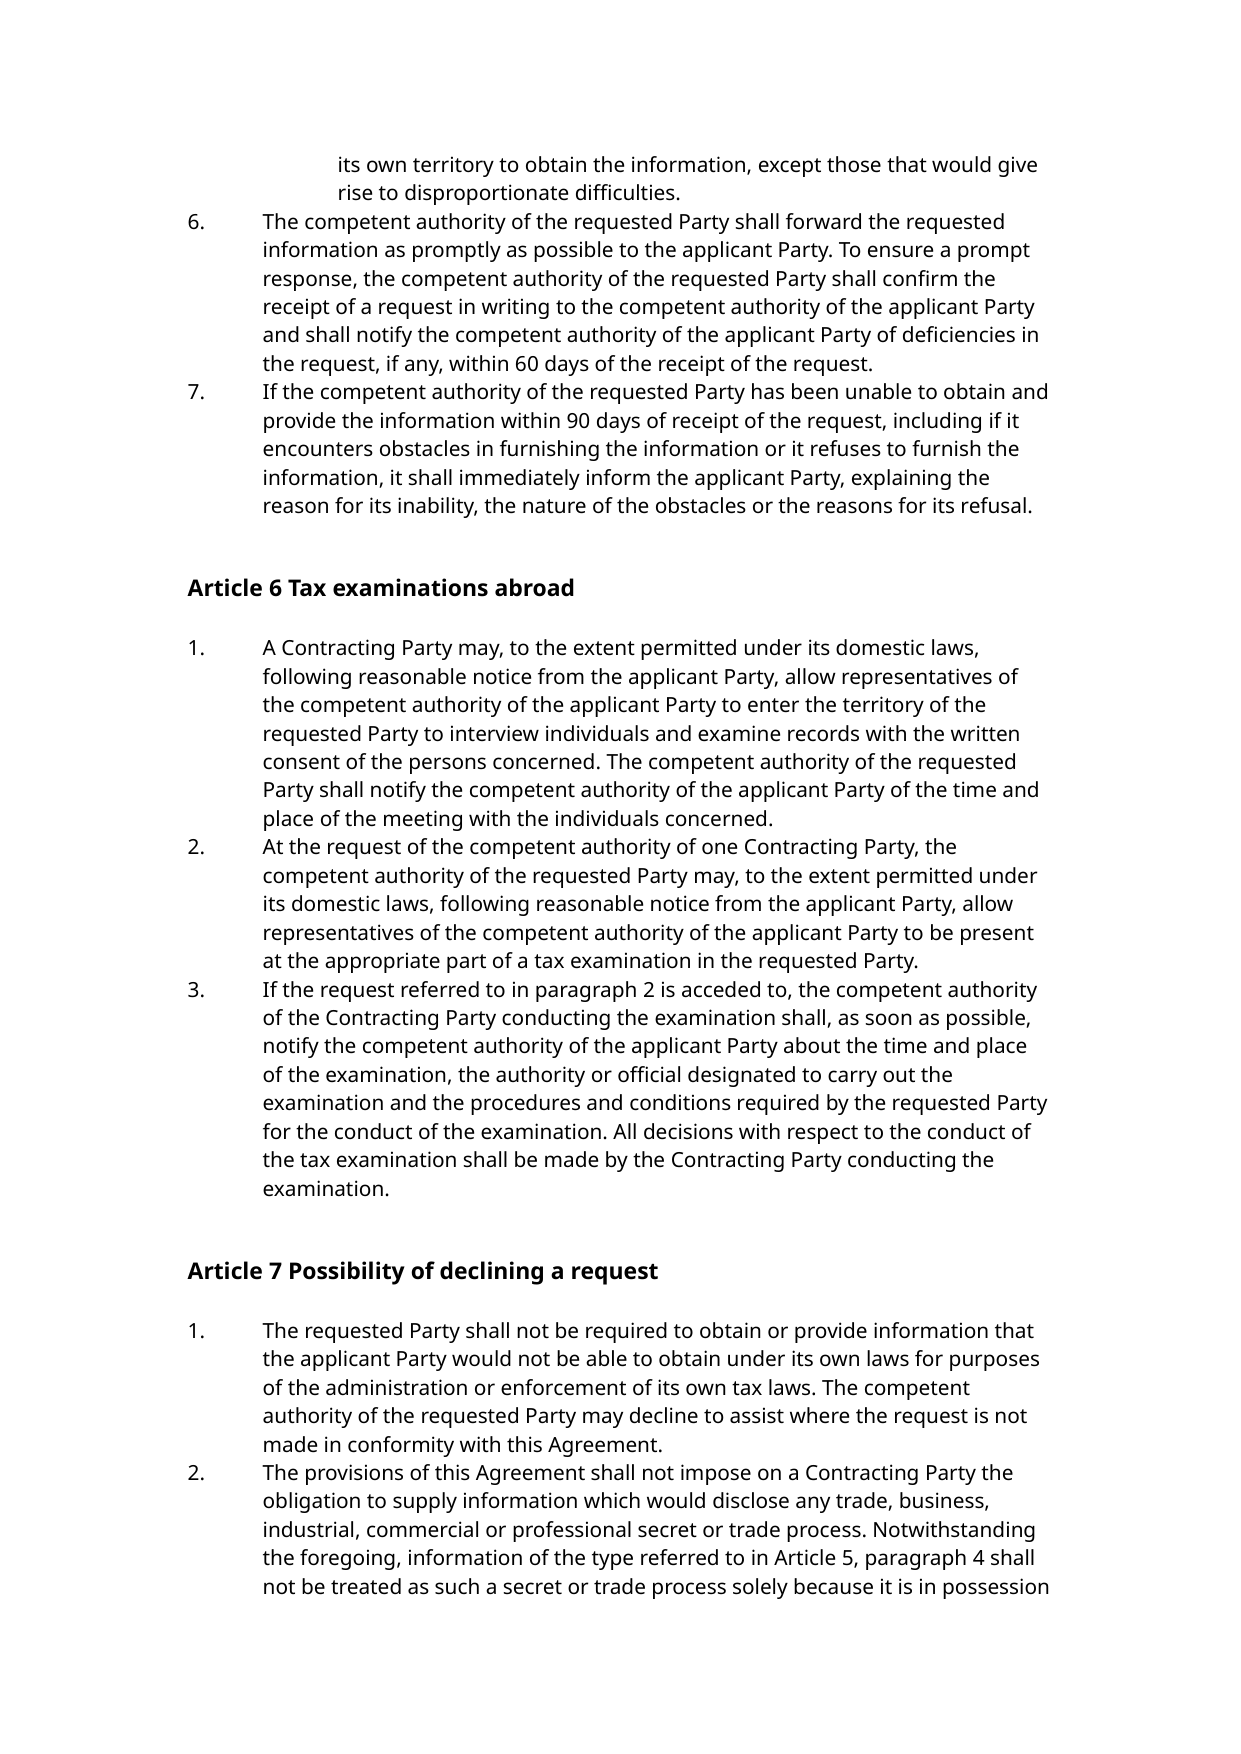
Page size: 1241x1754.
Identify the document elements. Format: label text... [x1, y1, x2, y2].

list A Contracting Party may, to the extent permitted under its domestic laws, following reasonable notice from the applicant Party, allow representatives of the competent authority of the applicant Party to enter the territory of the requested Party to interview individuals and examine records with the written consent of the persons concerned. The competent authority of the requested Party shall notify the competent authority of the applicant Party of the time and place of the meeting with the individuals concerned. [187, 633, 1053, 832]
list The requested Party shall not be required to obtain or provide information that the applicant Party would not be able to obtain under its own laws for purposes of the administration or enforcement of its own tax laws. The competent authority of the requested Party may decline to assist where the request is not made in conformity with this Agreement. [187, 1316, 1053, 1458]
list At the request of the competent authority of one Contracting Party, the competent authority of the requested Party may, to the extent permitted under its domestic laws, following reasonable notice from the applicant Party, allow representatives of the competent authority of the applicant Party to be present at the appropriate part of a tax examination in the requested Party. [187, 832, 1053, 975]
list The competent authority of the requested Party shall forward the requested information as promptly as possible to the applicant Party. To ensure a prompt response, the competent authority of the requested Party shall confirm the receipt of a request in writing to the competent authority of the applicant Party and shall notify the competent authority of the applicant Party of deficiencies in the request, if any, within 60 days of the receipt of the request. [187, 207, 1053, 377]
subtitle Article 7 Possibility of declining a request [187, 1255, 1053, 1286]
subtitle Article 6 Tax examinations abroad [187, 572, 1053, 603]
list If the request referred to in paragraph 2 is acceded to, the competent authority of the Contracting Party conducting the examination shall, as soon as possible, notify the competent authority of the applicant Party about the time and place of the examination, the authority or official designated to carry out the examination and the procedures and conditions required by the requested Party for the conduct of the examination. All decisions with respect to the conduct of the tax examination shall be made by the Contracting Party conducting the examination. [187, 975, 1053, 1202]
list its own territory to obtain the information, except those that would give rise to disproportionate difficulties. [262, 150, 1053, 207]
list If the competent authority of the requested Party has been unable to obtain and provide the information within 90 days of receipt of the request, including if it encounters obstacles in furnishing the information or it refuses to furnish the information, it shall immediately inform the applicant Party, explaining the reason for its inability, the nature of the obstacles or the reasons for its refusal. [187, 377, 1053, 520]
list The provisions of this Agreement shall not impose on a Contracting Party the obligation to supply information which would disclose any trade, business, industrial, commercial or professional secret or trade process. Notwithstanding the foregoing, information of the type referred to in Article 5, paragraph 4 shall not be treated as such a secret or trade process solely because it is in possession [187, 1458, 1053, 1600]
